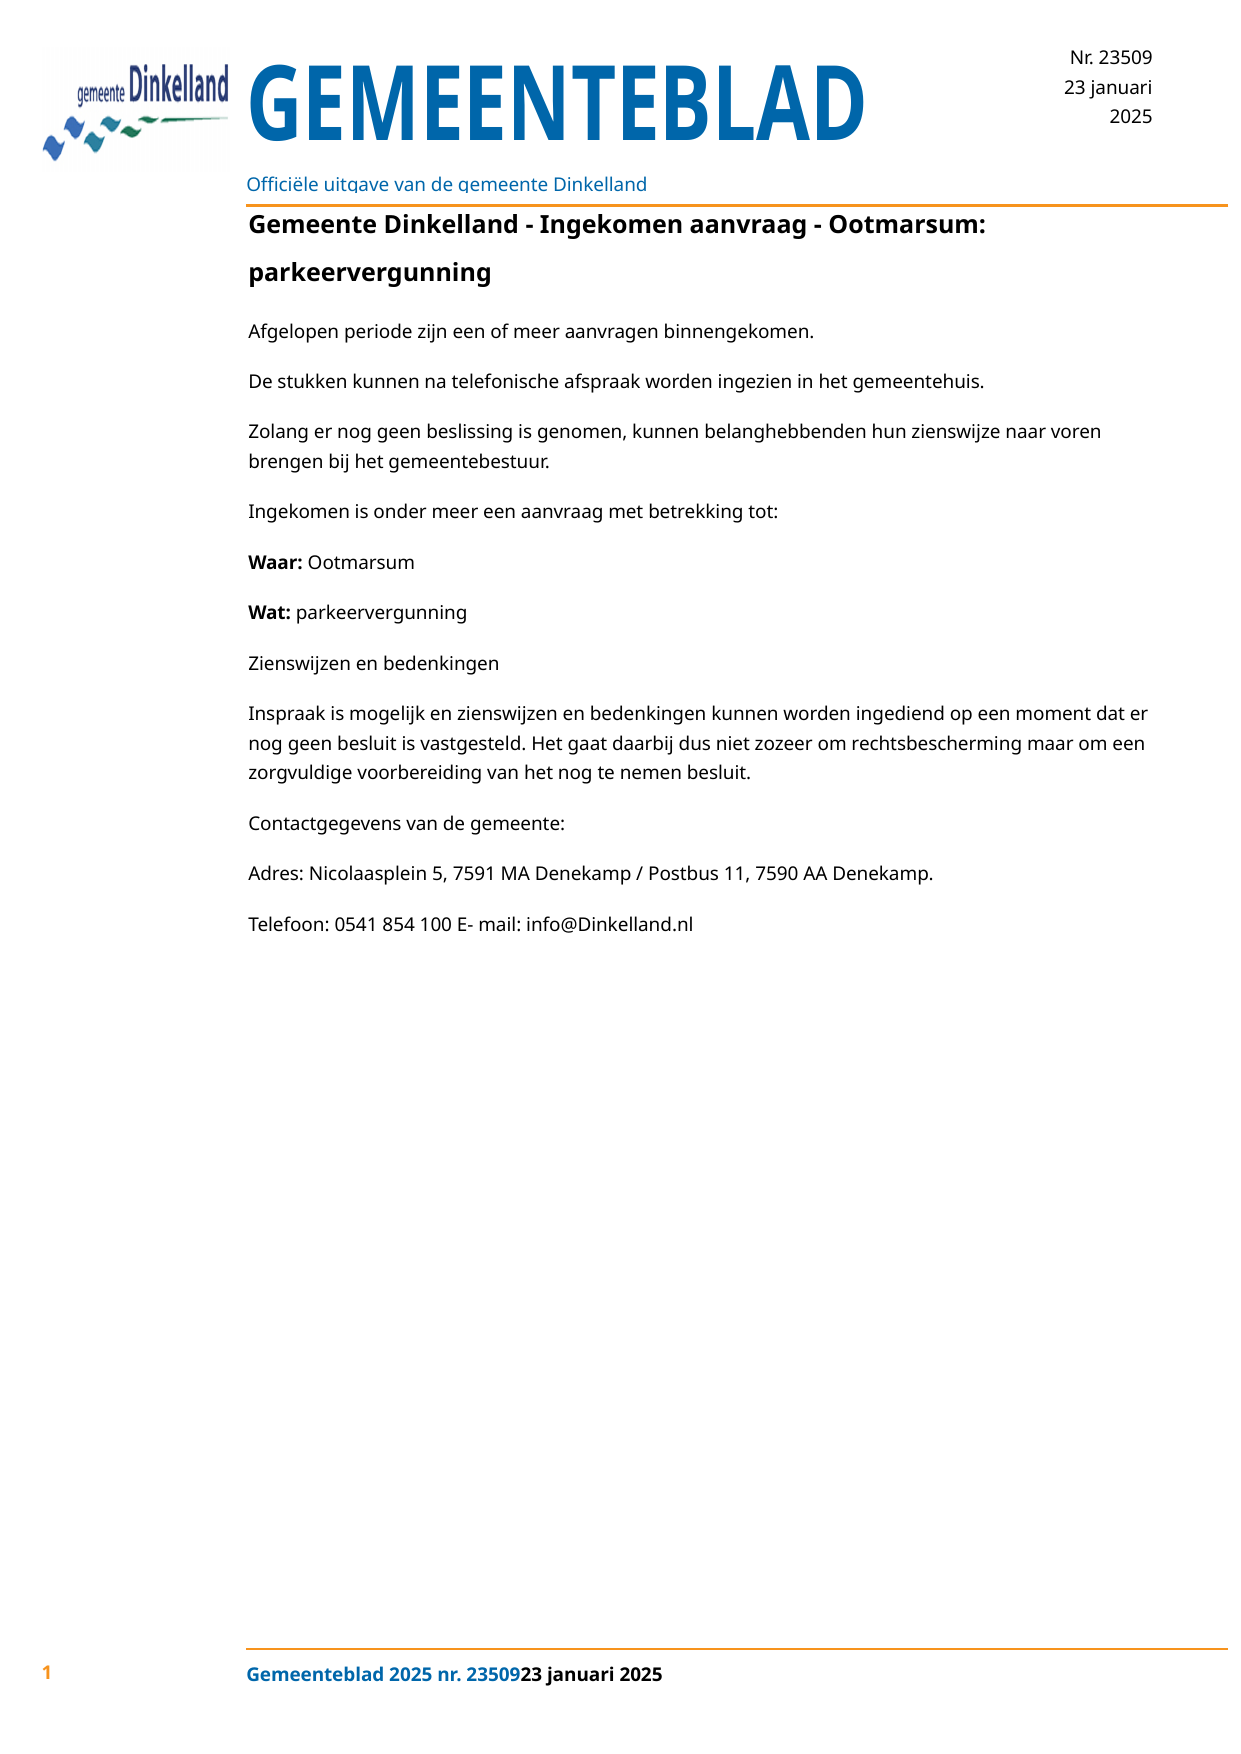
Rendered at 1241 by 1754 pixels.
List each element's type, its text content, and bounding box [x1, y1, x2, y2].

text Adres: Nicolaasplein 5, 7591 MA Denekamp / Postbus 11, 7590 AA Denekamp. [248, 860, 1152, 886]
text Gemeente Dinkelland - Ingekomen aanvraag - Ootmarsum: parkeervergunning [248, 207, 1152, 288]
picture [41, 47, 231, 172]
text Zienswijzen en bedenkingen [248, 650, 1152, 676]
text Inspraak is mogelijk en zienswijzen en bedenkingen kunnen worden ingediend op een moment dat er nog geen besluit is vastgesteld. Het gaat daarbij dus niet zozeer om rechtsbescherming maar om een zorgvuldige voorbereiding van het nog te nemen besluit. [248, 700, 1152, 785]
text Ingekomen is onder meer een aanvraag met betrekking tot: [248, 499, 1152, 524]
text Afgelopen periode zijn een of meer aanvragen binnengekomen. [248, 318, 1152, 344]
text Wat: parkeervergunning [248, 599, 1152, 625]
text Waar: Ootmarsum [248, 549, 1152, 575]
text Telefoon: 0541 854 100 E- mail: info@Dinkelland.nl [248, 911, 1152, 937]
text De stukken kunnen na telefonische afspraak worden ingezien in het gemeentehuis. [248, 368, 1152, 394]
text Contactgegevens van de gemeente: [248, 810, 1152, 836]
text Zolang er nog geen beslissing is genomen, kunnen belanghebbenden hun zienswijze naar voren brengen bij het gemeentebestuur. [248, 419, 1152, 474]
